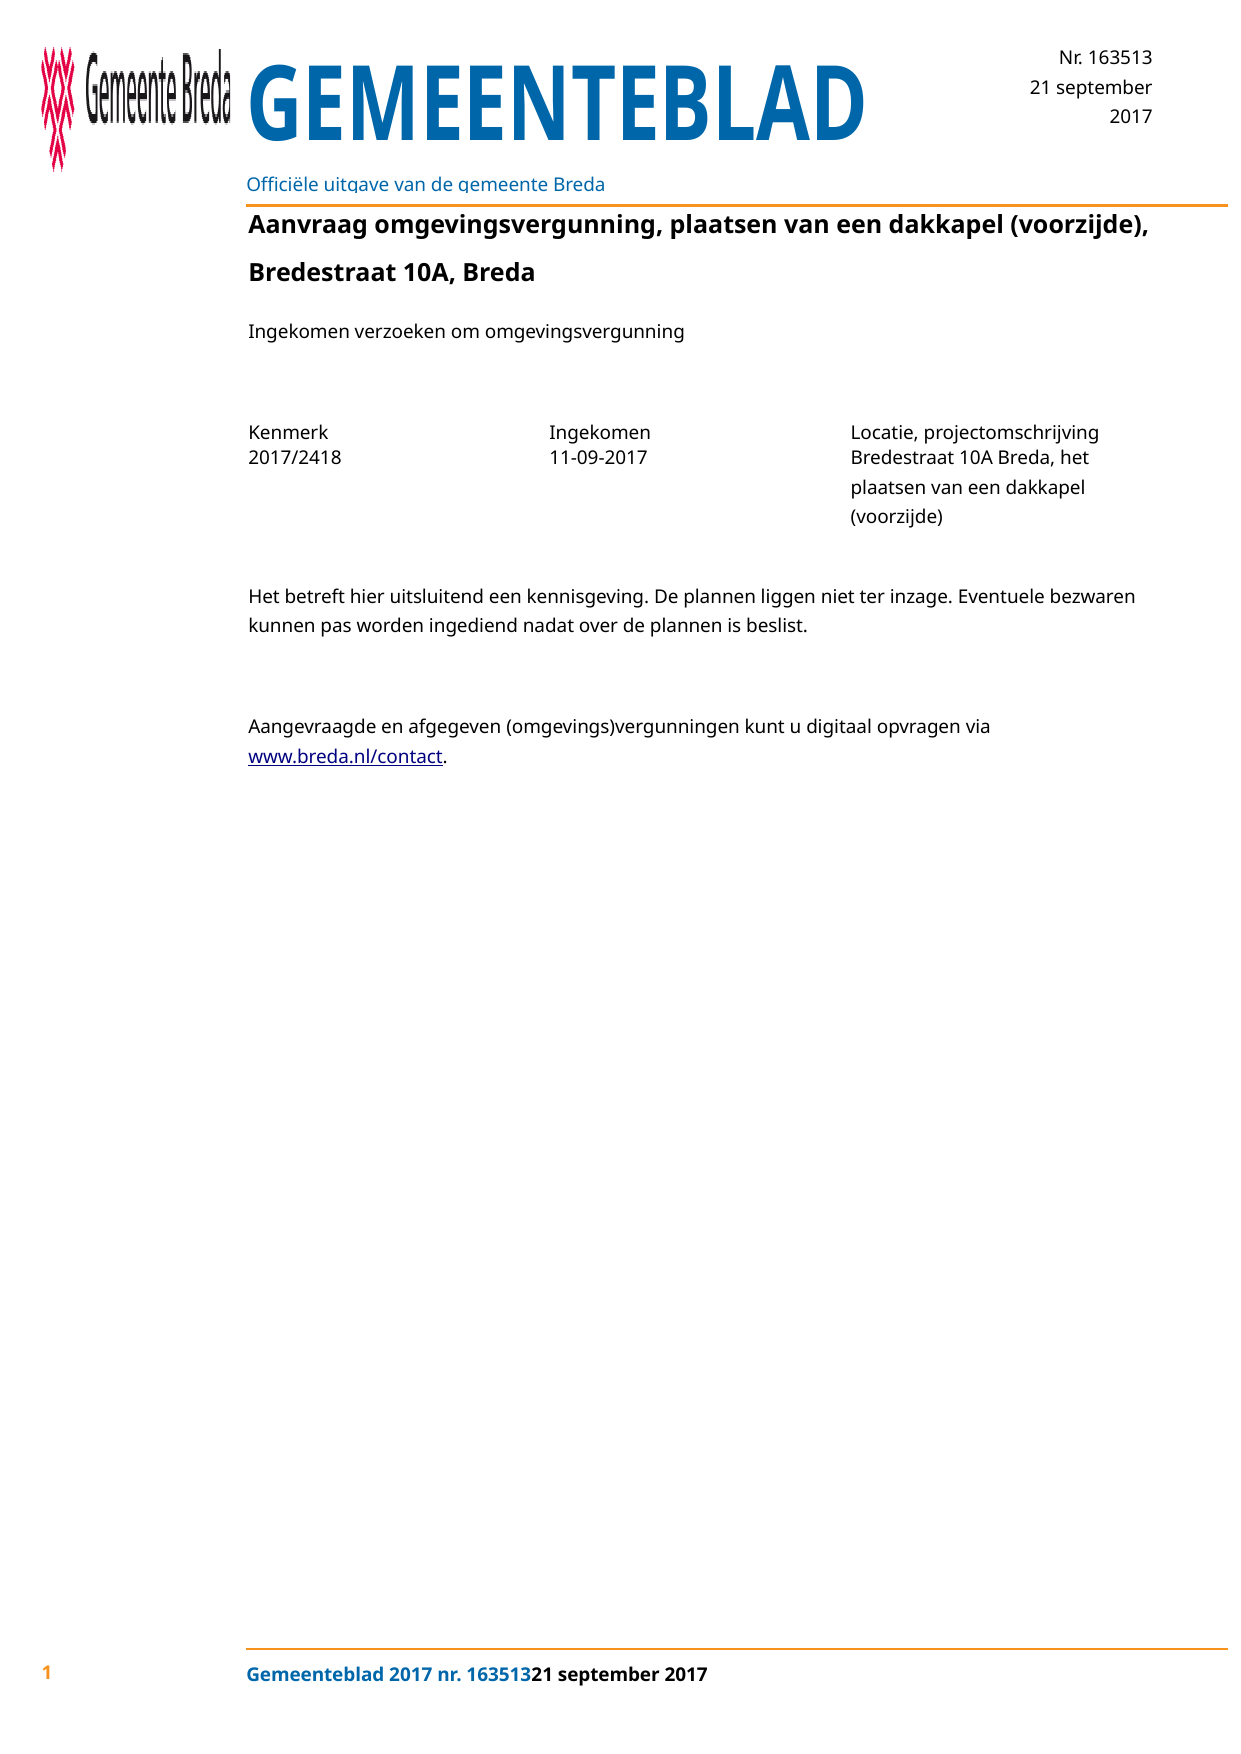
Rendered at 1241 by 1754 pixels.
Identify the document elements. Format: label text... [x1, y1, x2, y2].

text Aanvraag omgevingsvergunning, plaatsen van een dakkapel (voorzijde), Bredestraat 10A, Breda [248, 207, 1152, 288]
table_header Locatie, projectomschrijving [850, 419, 1152, 444]
table_header Kenmerk [248, 419, 549, 444]
text Ingekomen verzoeken om omgevingsvergunning [248, 318, 1152, 344]
picture [41, 47, 231, 172]
table_cell Bredestraat 10A Breda, het plaatsen van een dakkapel (voorzijde) [850, 445, 1152, 529]
table_cell 11-09-2017 [549, 445, 850, 529]
text Het betreft hier uitsluitend een kennisgeving. De plannen liggen niet ter inzage. Eventuele bezwaren kunnen pas worden ingediend nadat over de plannen is beslist. [248, 583, 1152, 638]
table_header Ingekomen [549, 419, 850, 444]
text Aangevraagde en afgegeven (omgevings)vergunningen kunt u digitaal opvragen via www.breda.nl/contact. [248, 713, 1152, 769]
table_cell 2017/2418 [248, 445, 549, 529]
